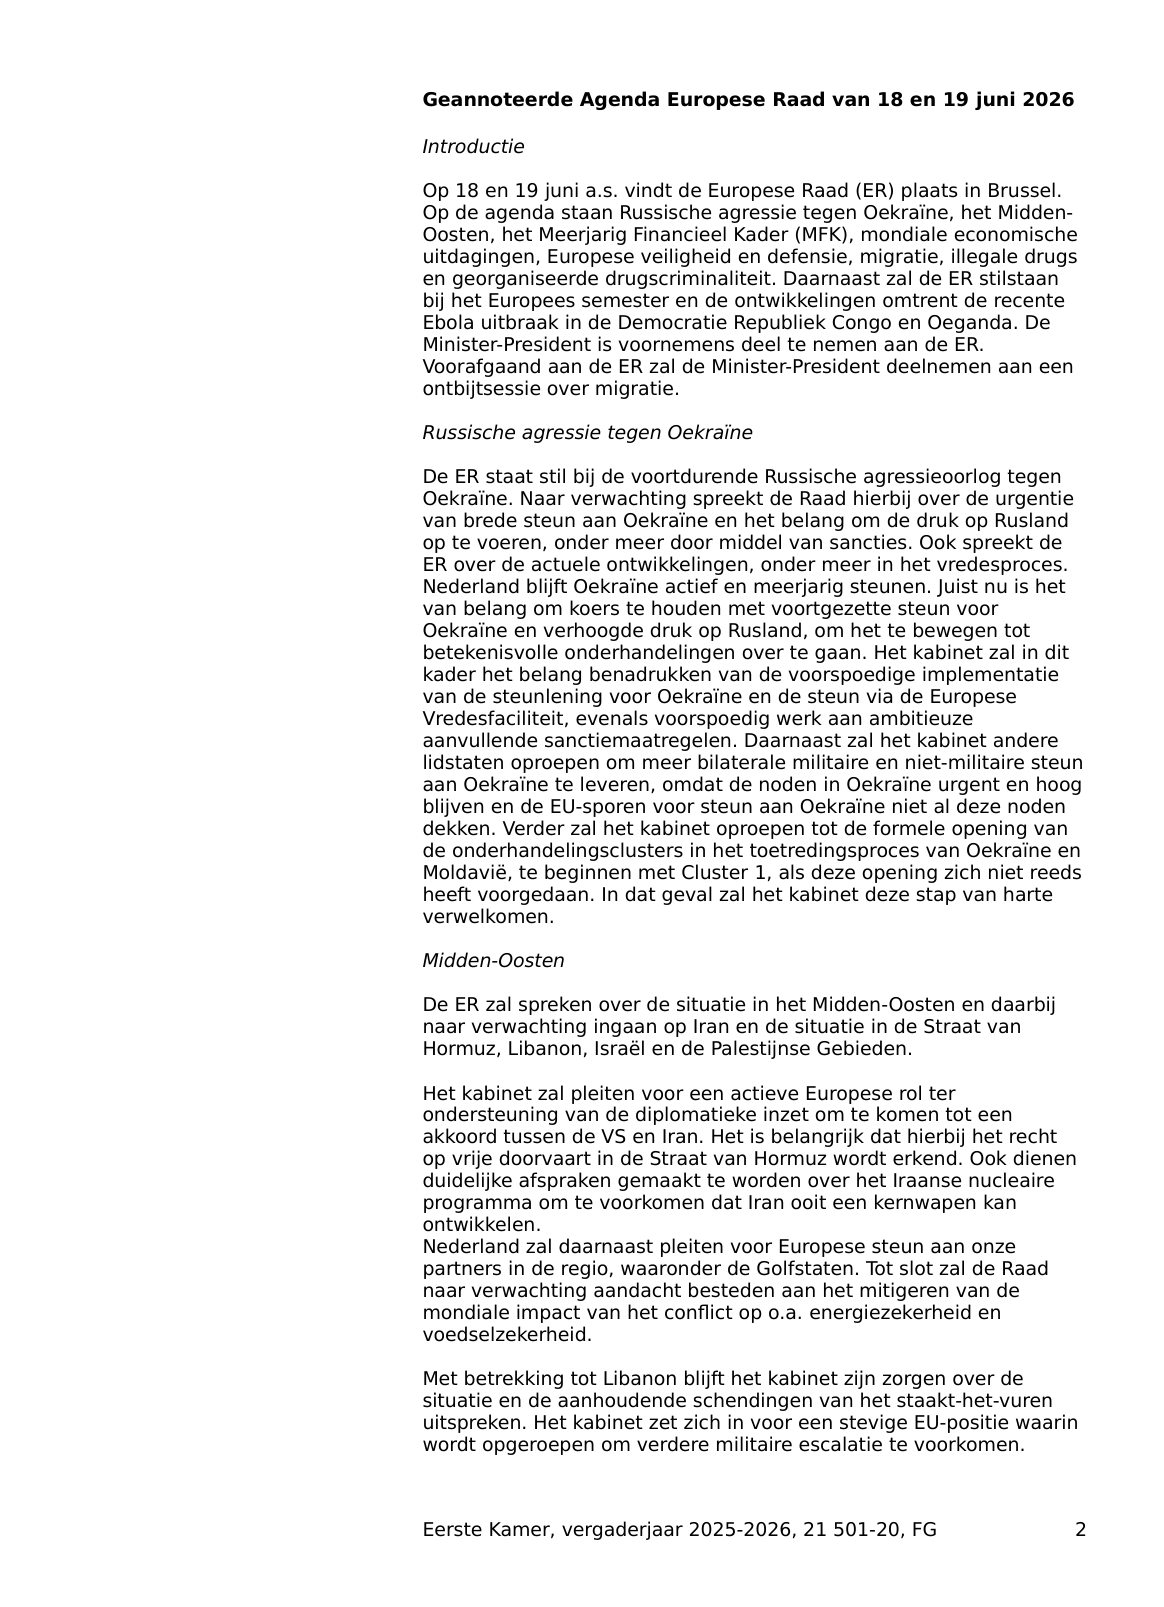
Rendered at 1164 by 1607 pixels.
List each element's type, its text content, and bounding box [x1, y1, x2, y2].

subtitle Geannoteerde Agenda Europese Raad van 18 en 19 juni 2026 [422, 89, 1087, 111]
subtitle Midden-Oosten [422, 950, 1087, 972]
text Het kabinet zal pleiten voor een actieve Europese rol ter ondersteuning van de diplomatieke inzet om te komen tot een akkoord tussen de VS en Iran. Het is belangrijk dat hierbij het recht op vrije doorvaart in de Straat van Hormuz wordt erkend. Ook dienen duidelijke afspraken gemaakt te worden over het Iraanse nucleaire programma om te voorkomen dat Iran ooit een kernwapen kan ontwikkelen. [422, 1082, 1087, 1236]
text Op 18 en 19 juni a.s. vindt de Europese Raad (ER) plaats in Brussel. Op de agenda staan Russische agressie tegen Oekraïne, het Midden-Oosten, het Meerjarig Financieel Kader (MFK), mondiale economische uitdagingen, Europese veiligheid en defensie, migratie, illegale drugs en georganiseerde drugscriminaliteit. Daarnaast zal de ER stilstaan bij het Europees semester en de ontwikkelingen omtrent de recente Ebola uitbraak in de Democratie Republiek Congo en Oeganda. De Minister-President is voornemens deel te nemen aan de ER. Voorafgaand aan de ER zal de Minister-President deelnemen aan een ontbijtsessie over migratie. [422, 180, 1087, 400]
text Nederland zal daarnaast pleiten voor Europese steun aan onze partners in de regio, waaronder de Golfstaten. Tot slot zal de Raad naar verwachting aandacht besteden aan het mitigeren van de mondiale impact van het conflict op o.a. energiezekerheid en voedselzekerheid. [422, 1236, 1087, 1346]
text De ER staat stil bij de voortdurende Russische agressieoorlog tegen Oekraïne. Naar verwachting spreekt de Raad hierbij over de urgentie van brede steun aan Oekraïne en het belang om de druk op Rusland op te voeren, onder meer door middel van sancties. Ook spreekt de ER over de actuele ontwikkelingen, onder meer in het vredesproces. Nederland blijft Oekraïne actief en meerjarig steunen. Juist nu is het van belang om koers te houden met voortgezette steun voor Oekraïne en verhoogde druk op Rusland, om het te bewegen tot betekenisvolle onderhandelingen over te gaan. Het kabinet zal in dit kader het belang benadrukken van de voorspoedige implementatie van de steunlening voor Oekraïne en de steun via de Europese Vredesfaciliteit, evenals voorspoedig werk aan ambitieuze aanvullende sanctiemaatregelen. Daarnaast zal het kabinet andere lidstaten oproepen om meer bilaterale militaire en niet-militaire steun aan Oekraïne te leveren, omdat de noden in Oekraïne urgent en hoog blijven en de EU-sporen voor steun aan Oekraïne niet al deze noden dekken. Verder zal het kabinet oproepen tot de formele opening van de onderhandelingsclusters in het toetredingsproces van Oekraïne en Moldavië, te beginnen met Cluster 1, als deze opening zich niet reeds heeft voorgedaan. In dat geval zal het kabinet deze stap van harte verwelkomen. [422, 466, 1087, 928]
subtitle Introductie [422, 136, 1087, 158]
subtitle Russische agressie tegen Oekraïne [422, 422, 1087, 444]
text De ER zal spreken over de situatie in het Midden-Oosten en daarbij naar verwachting ingaan op Iran en de situatie in de Straat van Hormuz, Libanon, Israël en de Palestijnse Gebieden. [422, 994, 1087, 1060]
text Met betrekking tot Libanon blijft het kabinet zijn zorgen over de situatie en de aanhoudende schendingen van het staakt-het-vuren uitspreken. Het kabinet zet zich in voor een stevige EU-positie waarin wordt opgeroepen om verdere militaire escalatie te voorkomen. [422, 1368, 1087, 1456]
